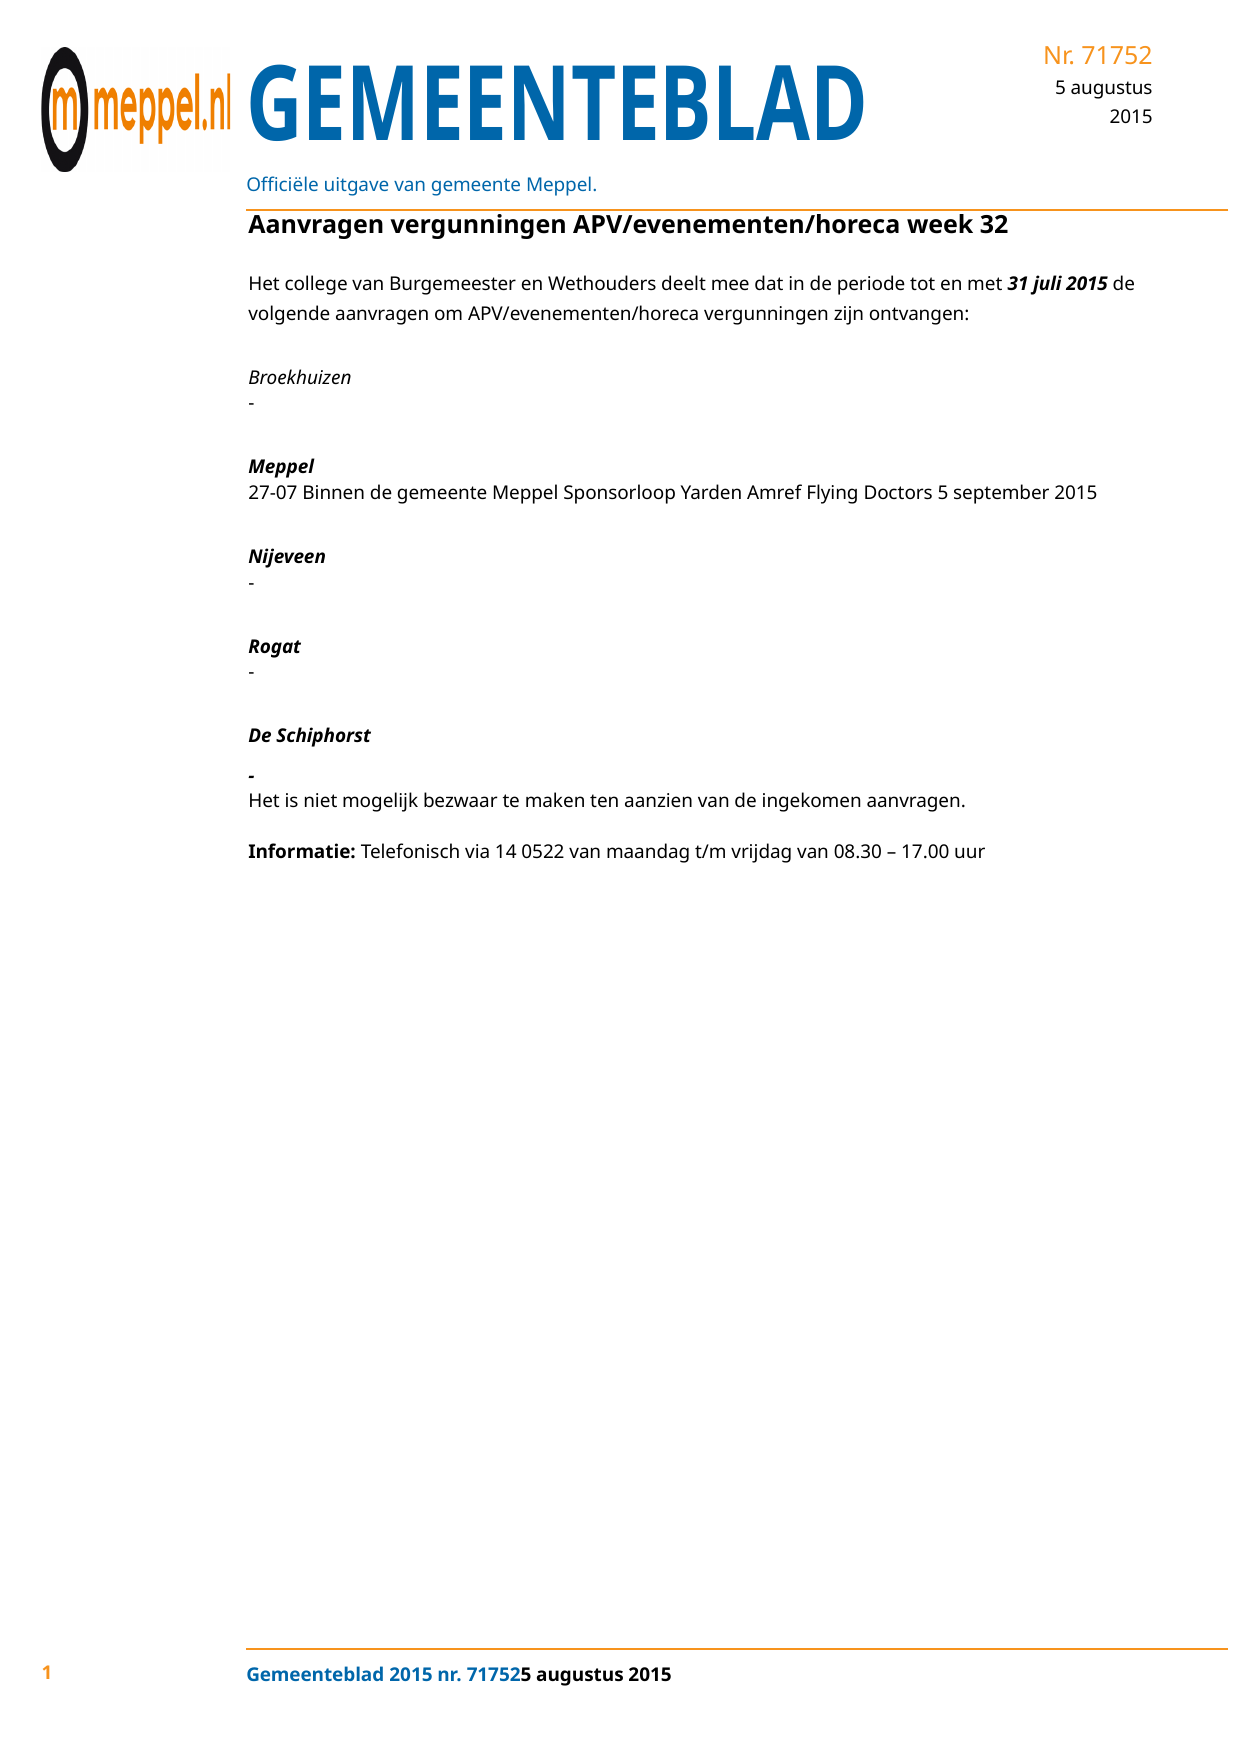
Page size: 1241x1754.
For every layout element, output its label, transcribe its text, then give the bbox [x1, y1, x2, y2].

text De Schiphorst [248, 723, 1152, 748]
text Broekhuizen [248, 364, 1152, 389]
text - [248, 389, 1152, 415]
text Aanvragen vergunningen APV/evenementen/horeca week 32 [248, 211, 1152, 241]
text Het college van Burgemeester en Wethouders deelt mee dat in de periode tot en met 31 juli 2015 de volgende aanvragen om APV/evenementen/horeca vergunningen zijn ontvangen: [248, 270, 1152, 326]
text - [248, 659, 1152, 684]
text Rogat [248, 633, 1152, 659]
text - [248, 762, 1152, 788]
text - [248, 569, 1152, 595]
text 27-07 Binnen de gemeente Meppel Sponsorloop Yarden Amref Flying Doctors 5 september 2015 [248, 479, 1152, 505]
text Het is niet mogelijk bezwaar te maken ten aanzien van de ingekomen aanvragen. [248, 788, 1152, 813]
text Meppel [248, 453, 1152, 479]
picture [41, 47, 231, 172]
text Informatie: Telefonisch via 14 0522 van maandag t/m vrijdag van 08.30 – 17.00 uur [248, 838, 1152, 864]
text Nijeveen [248, 543, 1152, 569]
